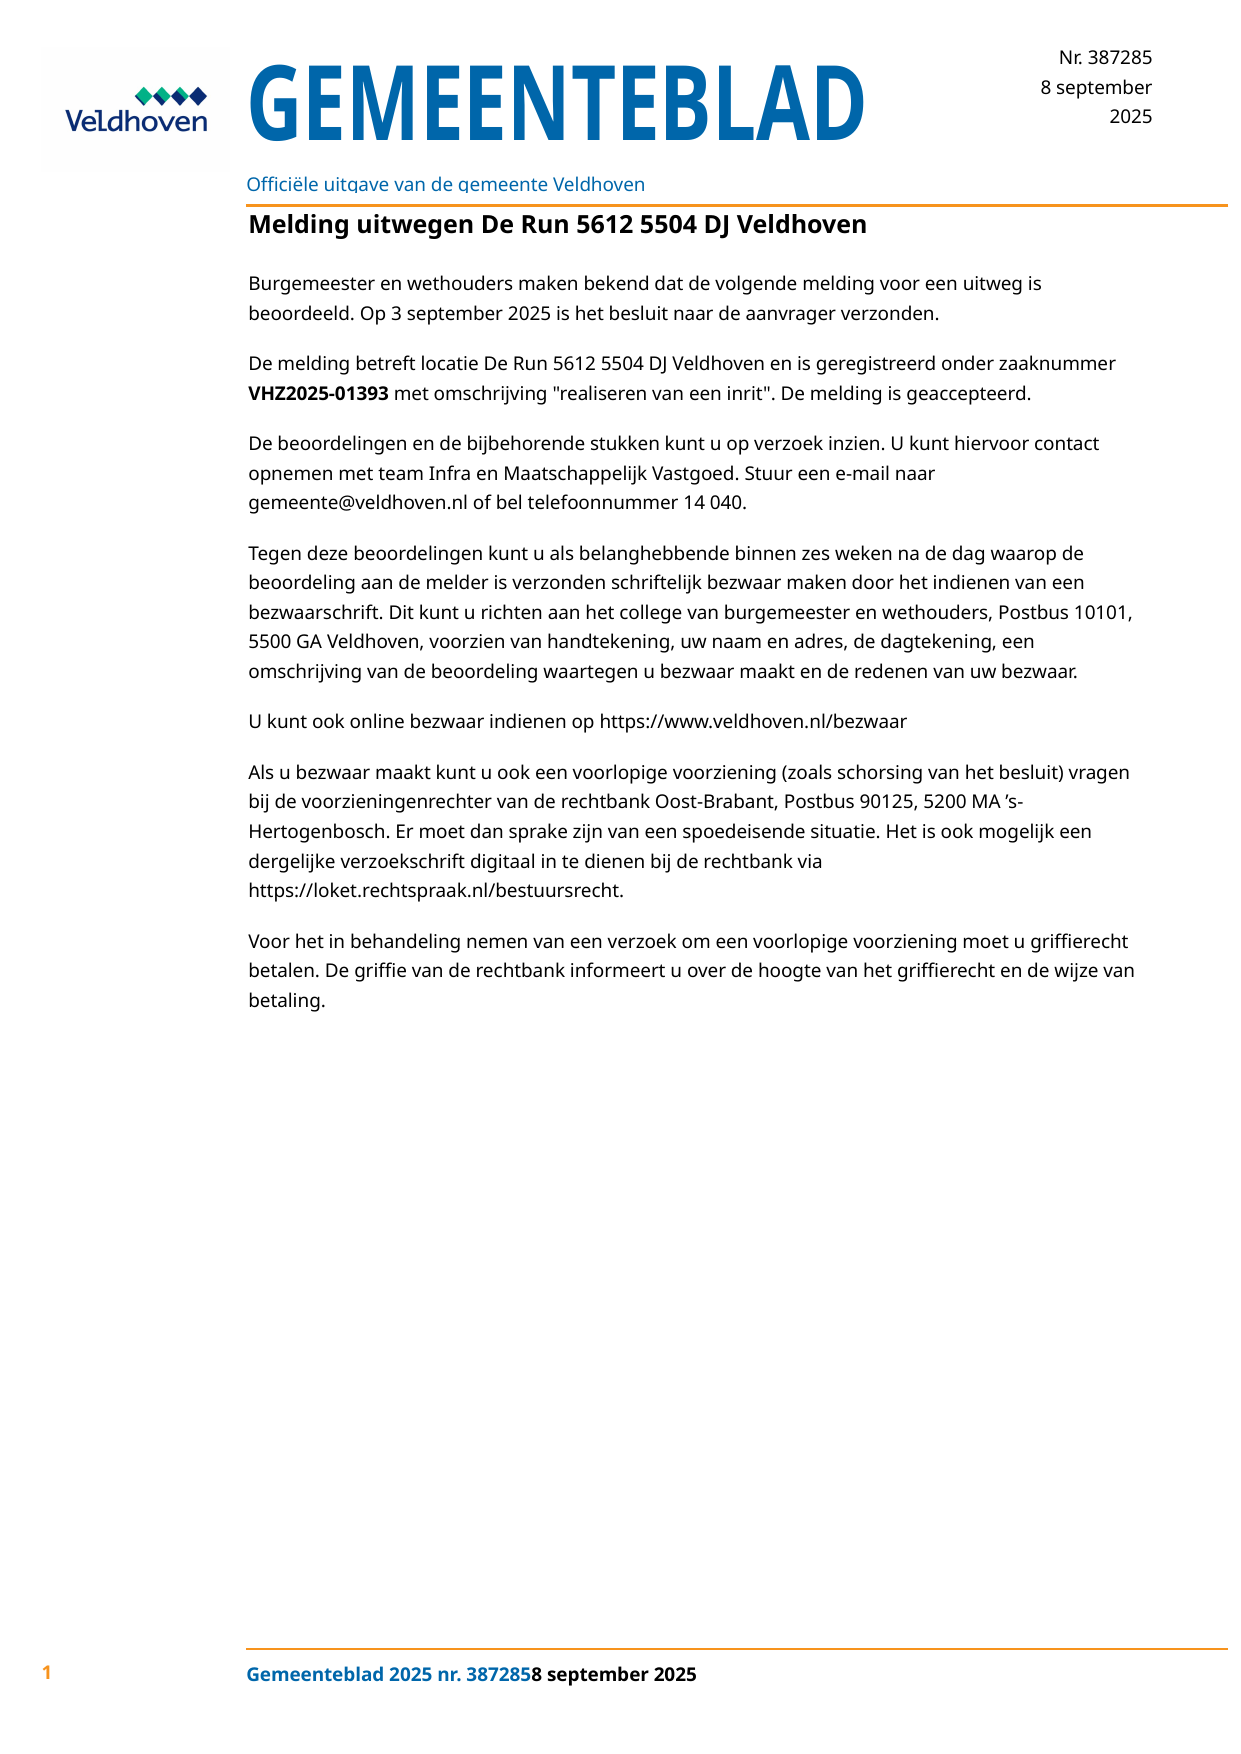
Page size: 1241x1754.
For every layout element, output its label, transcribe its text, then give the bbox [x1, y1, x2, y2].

text U kunt ook online bezwaar indienen op https://www.veldhoven.nl/bezwaar [248, 709, 1152, 734]
text Als u bezwaar maakt kunt u ook een voorlopige voorziening (zoals schorsing van het besluit) vragen bij de voorzieningenrechter van de rechtbank Oost-Brabant, Postbus 90125, 5200 MA ’s-Hertogenbosch. Er moet dan sprake zijn van een spoedeisende situatie. Het is ook mogelijk een dergelijke verzoekschrift digitaal in te dienen bij de rechtbank via https://loket.rechtspraak.nl/bestuursrecht. [248, 759, 1152, 903]
text Melding uitwegen De Run 5612 5504 DJ Veldhoven [248, 207, 1152, 241]
text Voor het in behandeling nemen van een verzoek om een voorlopige voorziening moet u griffierecht betalen. De griffie van de rechtbank informeert u over de hoogte van het griffierecht en de wijze van betaling. [248, 928, 1152, 1013]
text Burgemeester en wethouders maken bekend dat de volgende melding voor een uitweg is beoordeeld. Op 3 september 2025 is het besluit naar de aanvrager verzonden. [248, 270, 1152, 326]
text De melding betreft locatie De Run 5612 5504 DJ Veldhoven en is geregistreerd onder zaaknummer VHZ2025-01393 met omschrijving "realiseren van een inrit". De melding is geaccepteerd. [248, 350, 1152, 406]
picture [41, 47, 231, 172]
text Tegen deze beoordelingen kunt u als belanghebbende binnen zes weken na de dag waarop de beoordeling aan de melder is verzonden schriftelijk bezwaar maken door het indienen van een bezwaarschrift. Dit kunt u richten aan het college van burgemeester en wethouders, Postbus 10101, 5500 GA Veldhoven, voorzien van handtekening, uw naam en adres, de dagtekening, een omschrijving van de beoordeling waartegen u bezwaar maakt en de redenen van uw bezwaar. [248, 540, 1152, 684]
text De beoordelingen en de bijbehorende stukken kunt u op verzoek inzien. U kunt hiervoor contact opnemen met team Infra en Maatschappelijk Vastgoed. Stuur een e-mail naar gemeente@veldhoven.nl of bel telefoonnummer 14 040. [248, 430, 1152, 515]
